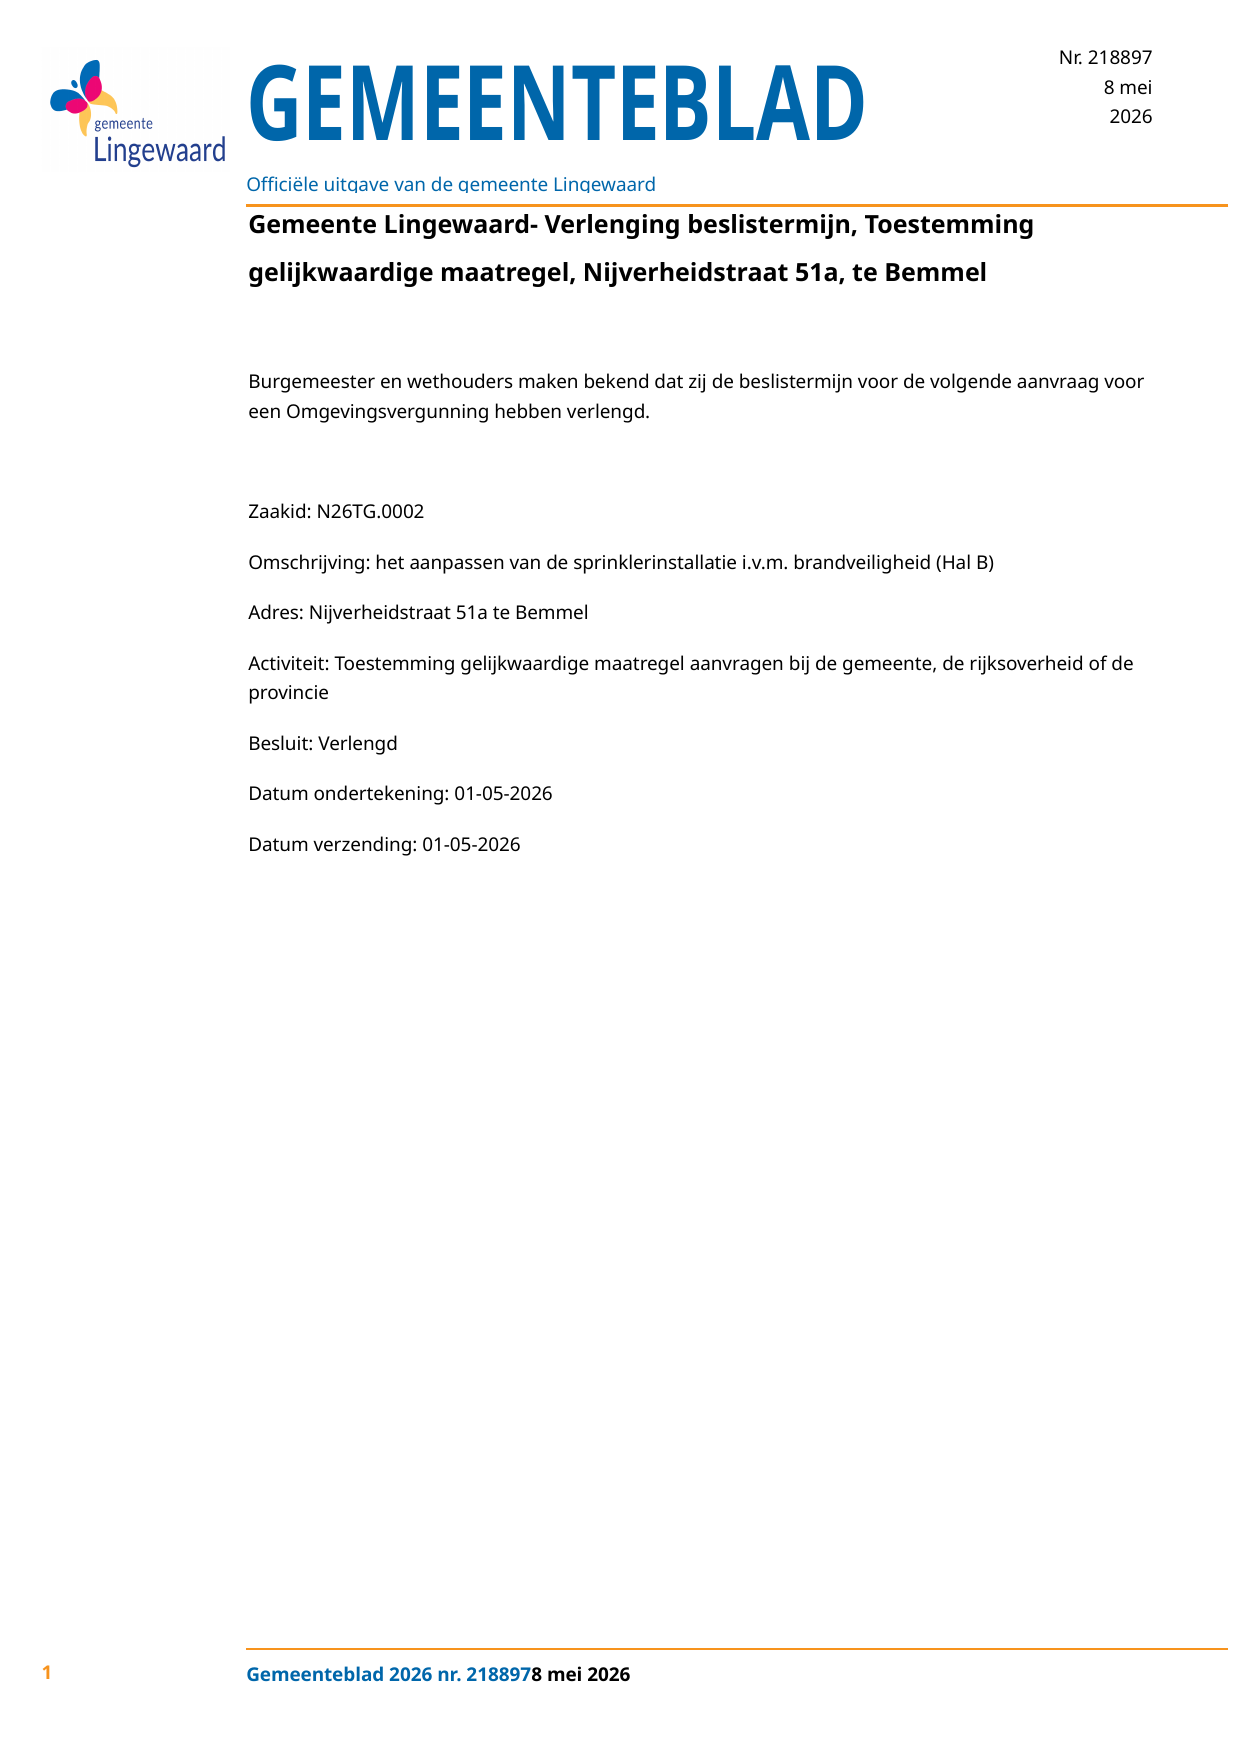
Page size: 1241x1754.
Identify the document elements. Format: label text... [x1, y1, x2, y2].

text Zaakid: N26TG.0002 [248, 499, 1152, 524]
text Omschrijving: het aanpassen van de sprinklerinstallatie i.v.m. brandveiligheid (Hal B) [248, 549, 1152, 575]
text Gemeente Lingewaard- Verlenging beslistermijn, Toestemming gelijkwaardige maatregel, Nijverheidstraat 51a, te Bemmel [248, 207, 1152, 288]
text Besluit: Verlengd [248, 730, 1152, 756]
text Adres: Nijverheidstraat 51a te Bemmel [248, 599, 1152, 625]
text Burgemeester en wethouders maken bekend dat zij de beslistermijn voor de volgende aanvraag voor een Omgevingsvergunning hebben verlengd. [248, 368, 1152, 424]
text Datum verzending: 01-05-2026 [248, 831, 1152, 857]
picture [41, 47, 231, 172]
text Activiteit: Toestemming gelijkwaardige maatregel aanvragen bij de gemeente, de rijksoverheid of de provincie [248, 650, 1152, 705]
text Datum ondertekening: 01-05-2026 [248, 780, 1152, 806]
